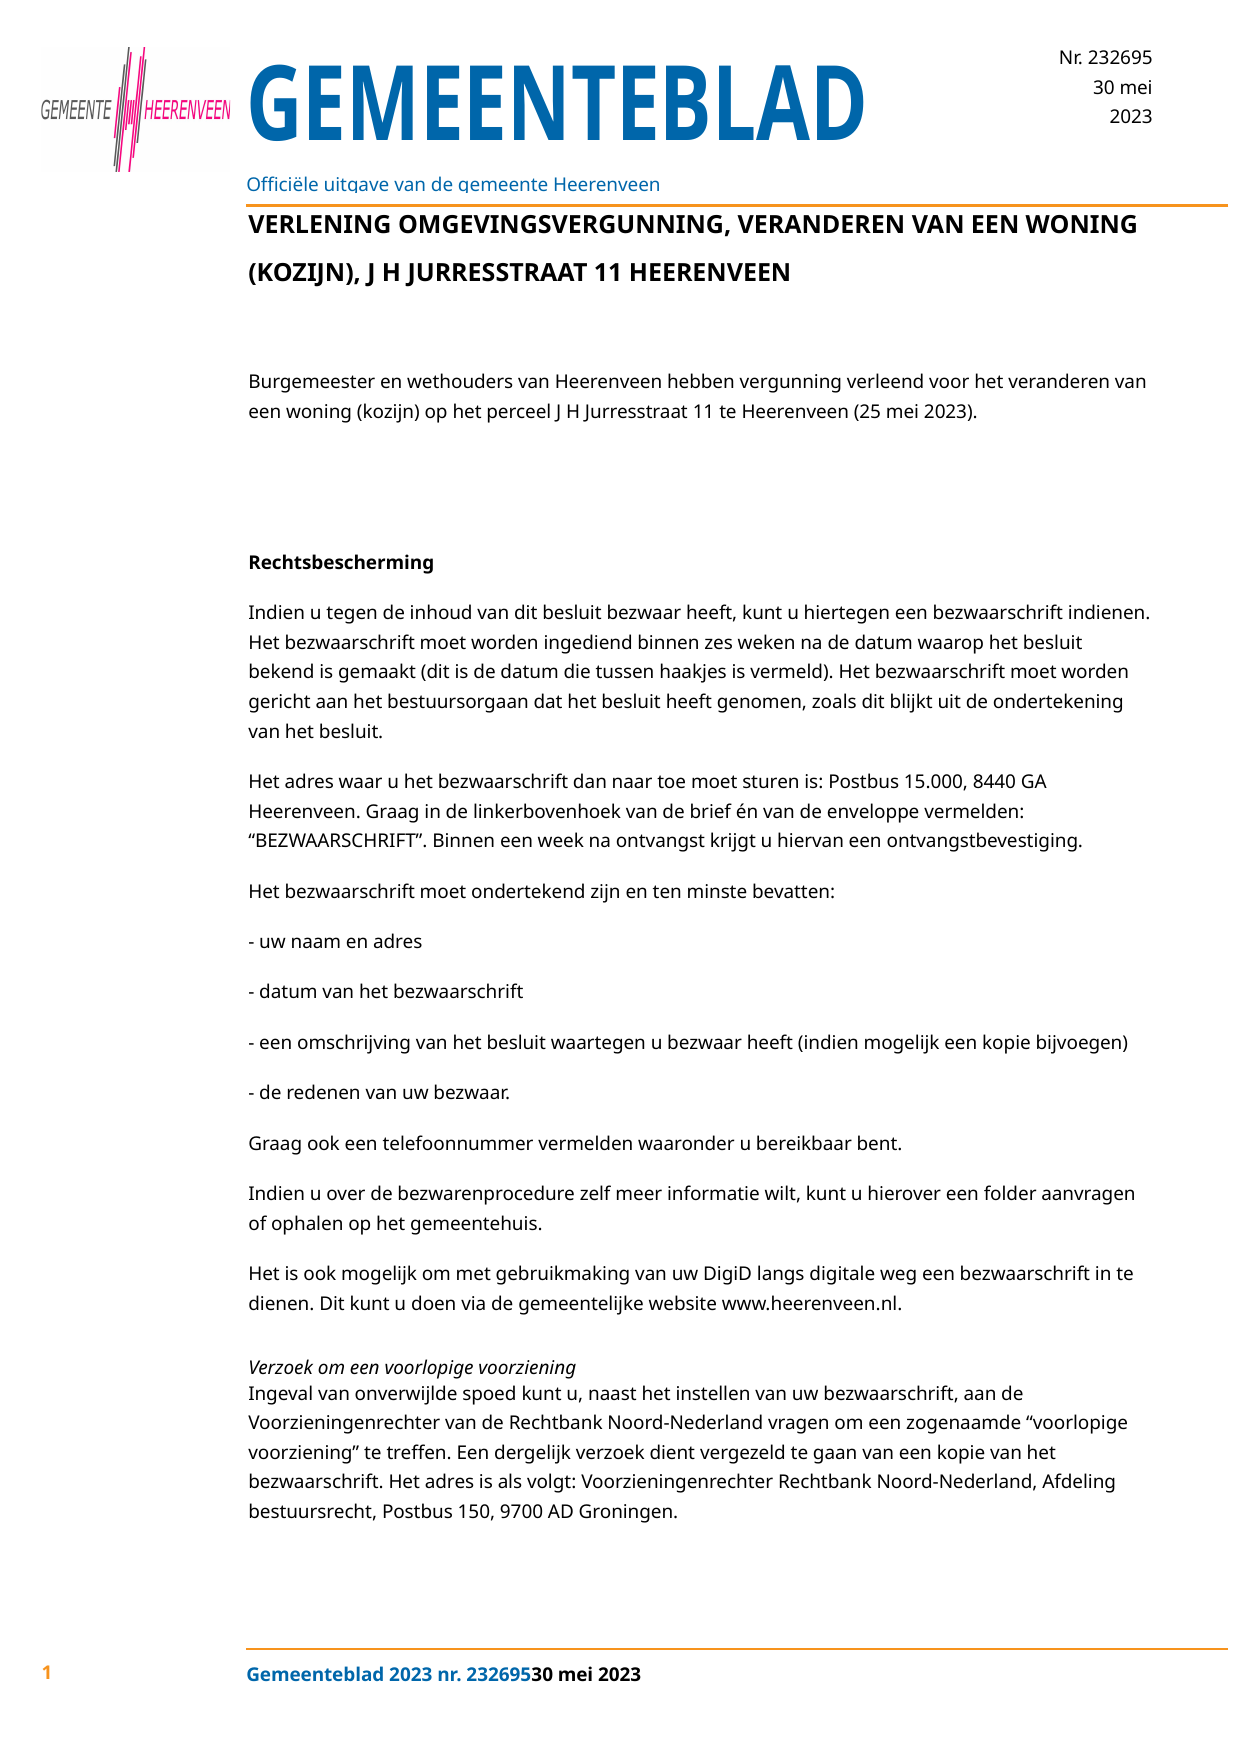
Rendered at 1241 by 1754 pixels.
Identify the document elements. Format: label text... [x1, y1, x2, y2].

text VERLENING OMGEVINGSVERGUNNING, VERANDEREN VAN EEN WONING (KOZIJN), J H JURRESSTRAAT 11 HEERENVEEN [248, 207, 1152, 288]
text Indien u tegen de inhoud van dit besluit bezwaar heeft, kunt u hiertegen een bezwaarschrift indienen. Het bezwaarschrift moet worden ingediend binnen zes weken na de datum waarop het besluit bekend is gemaakt (dit is de datum die tussen haakjes is vermeld). Het bezwaarschrift moet worden gericht aan het bestuursorgaan dat het besluit heeft genomen, zoals dit blijkt uit de ondertekening van het besluit. [248, 599, 1152, 744]
text - een omschrijving van het besluit waartegen u bezwaar heeft (indien mogelijk een kopie bijvoegen) [248, 1029, 1152, 1055]
text Het adres waar u het bezwaarschrift dan naar toe moet sturen is: Postbus 15.000, 8440 GA Heerenveen. Graag in de linkerbovenhoek van de brief én van de enveloppe vermelden: “BEZWAARSCHRIFT”. Binnen een week na ontvangst krijgt u hiervan een ontvangstbevestiging. [248, 768, 1152, 853]
text Ingeval van onverwijlde spoed kunt u, naast het instellen van uw bezwaarschrift, aan de Voorzieningenrechter van de Rechtbank Noord-Nederland vragen om een zogenaamde “voorlopige voorziening” te treffen. Een dergelijk verzoek dient vergezeld te gaan van een kopie van het bezwaarschrift. Het adres is als volgt: Voorzieningenrechter Rechtbank Noord-Nederland, Afdeling bestuursrecht, Postbus 150, 9700 AD Groningen. [248, 1380, 1152, 1524]
text - de redenen van uw bezwaar. [248, 1079, 1152, 1105]
text Graag ook een telefoonnummer vermelden waaronder u bereikbaar bent. [248, 1130, 1152, 1156]
text - datum van het bezwaarschrift [248, 979, 1152, 1004]
picture [41, 47, 231, 172]
text Verzoek om een voorlopige voorziening [248, 1354, 1152, 1380]
text Indien u over de bezwarenprocedure zelf meer informatie wilt, kunt u hierover een folder aanvragen of ophalen op het gemeentehuis. [248, 1180, 1152, 1236]
text - uw naam en adres [248, 928, 1152, 954]
text Het is ook mogelijk om met gebruikmaking van uw DigiD langs digitale weg een bezwaarschrift in te dienen. Dit kunt u doen via de gemeentelijke website www.heerenveen.nl. [248, 1260, 1152, 1316]
text Het bezwaarschrift moet ondertekend zijn en ten minste bevatten: [248, 878, 1152, 904]
text Burgemeester en wethouders van Heerenveen hebben vergunning verleend voor het veranderen van een woning (kozijn) op het perceel J H Jurresstraat 11 te Heerenveen (25 mei 2023). [248, 368, 1152, 424]
text Rechtsbescherming [248, 549, 1152, 575]
